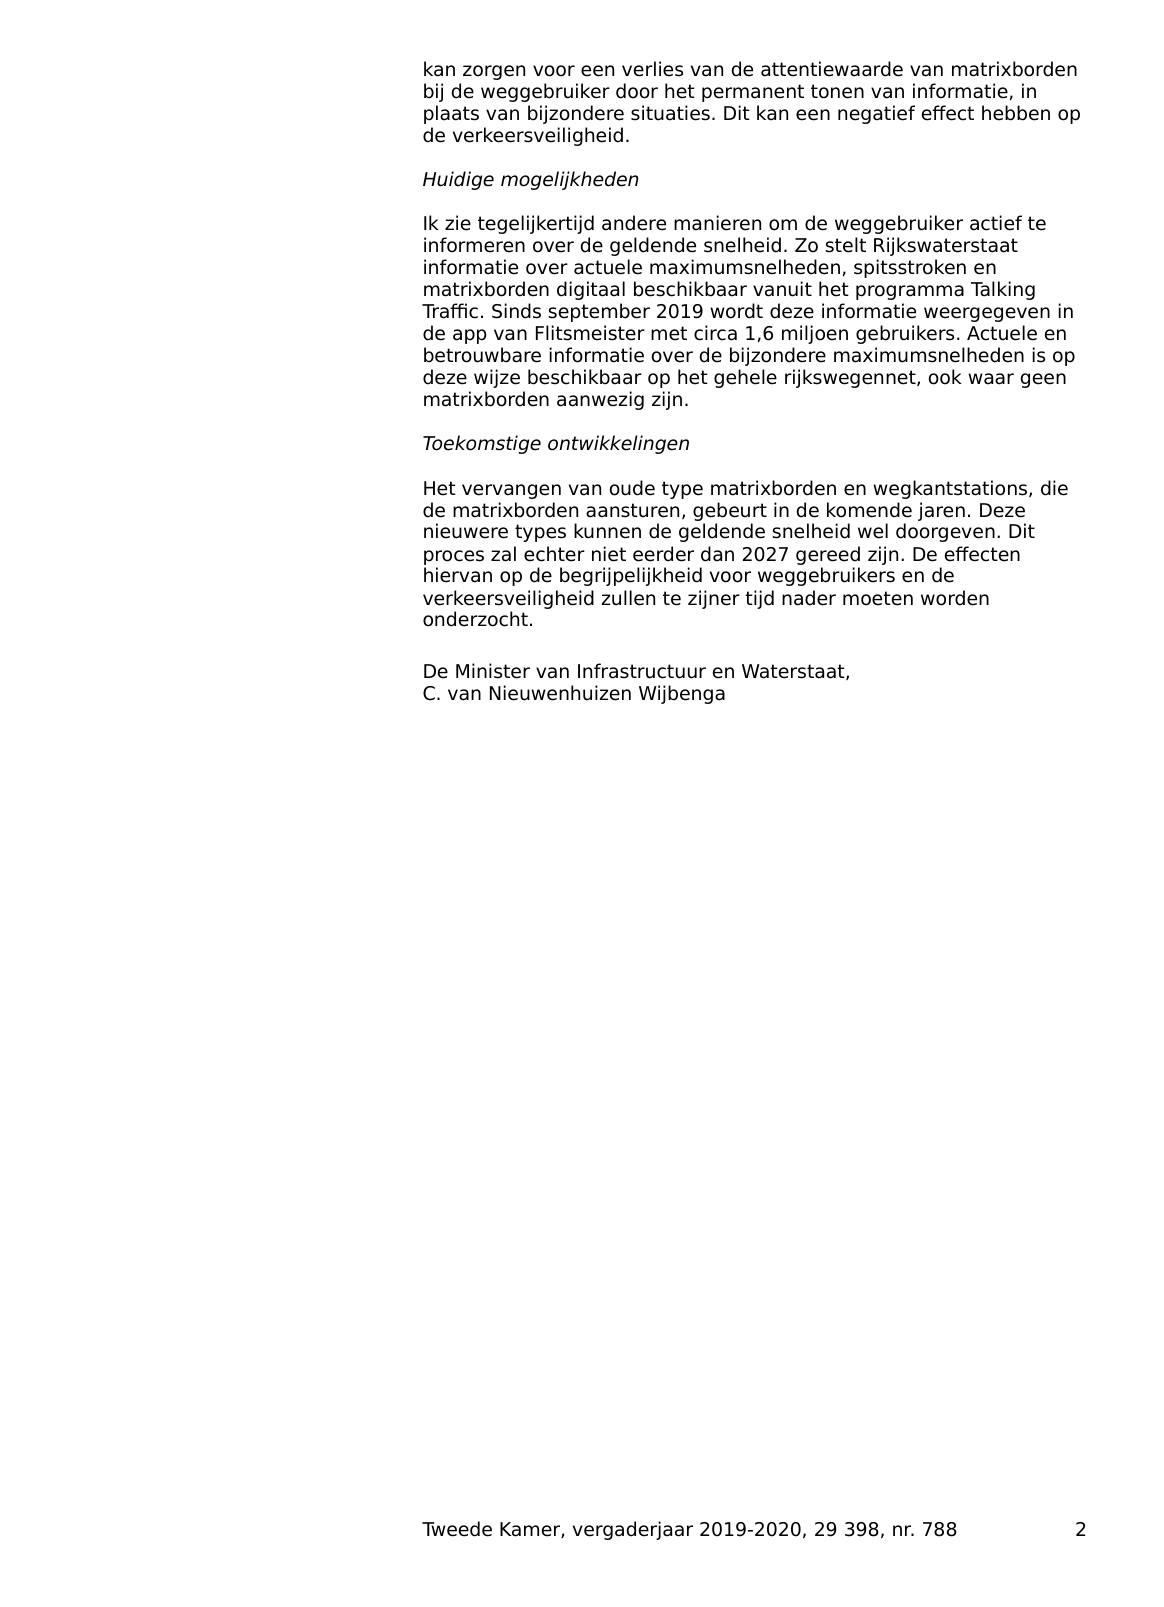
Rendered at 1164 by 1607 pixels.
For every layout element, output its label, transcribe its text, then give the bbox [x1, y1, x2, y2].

subtitle Huidige mogelijkheden [422, 169, 1087, 191]
subtitle Toekomstige ontwikkelingen [422, 433, 1087, 455]
text Ik zie tegelijkertijd andere manieren om de weggebruiker actief te informeren over de geldende snelheid. Zo stelt Rijkswaterstaat informatie over actuele maximumsnelheden, spitsstroken en matrixborden digitaal beschikbaar vanuit het programma Talking Traffic. Sinds september 2019 wordt deze informatie weergegeven in de app van Flitsmeister met circa 1,6 miljoen gebruikers. Actuele en betrouwbare informatie over de bijzondere maximumsnelheden is op deze wijze beschikbaar op het gehele rijkswegennet, ook waar geen matrixborden aanwezig zijn. [422, 213, 1087, 411]
text kan zorgen voor een verlies van de attentiewaarde van matrixborden bij de weggebruiker door het permanent tonen van informatie, in plaats van bijzondere situaties. Dit kan een negatief effect hebben op de verkeersveiligheid. [422, 59, 1087, 147]
text Het vervangen van oude type matrixborden en wegkantstations, die de matrixborden aansturen, gebeurt in de komende jaren. Deze nieuwere types kunnen de geldende snelheid wel doorgeven. Dit proces zal echter niet eerder dan 2027 gereed zijn. De effecten hiervan op de begrijpelijkheid voor weggebruikers en de verkeersveiligheid zullen te zijner tijd nader moeten worden onderzocht. [422, 477, 1087, 631]
text De Minister van Infrastructuur en Waterstaat, C. van Nieuwenhuizen Wijbenga [422, 661, 1087, 705]
